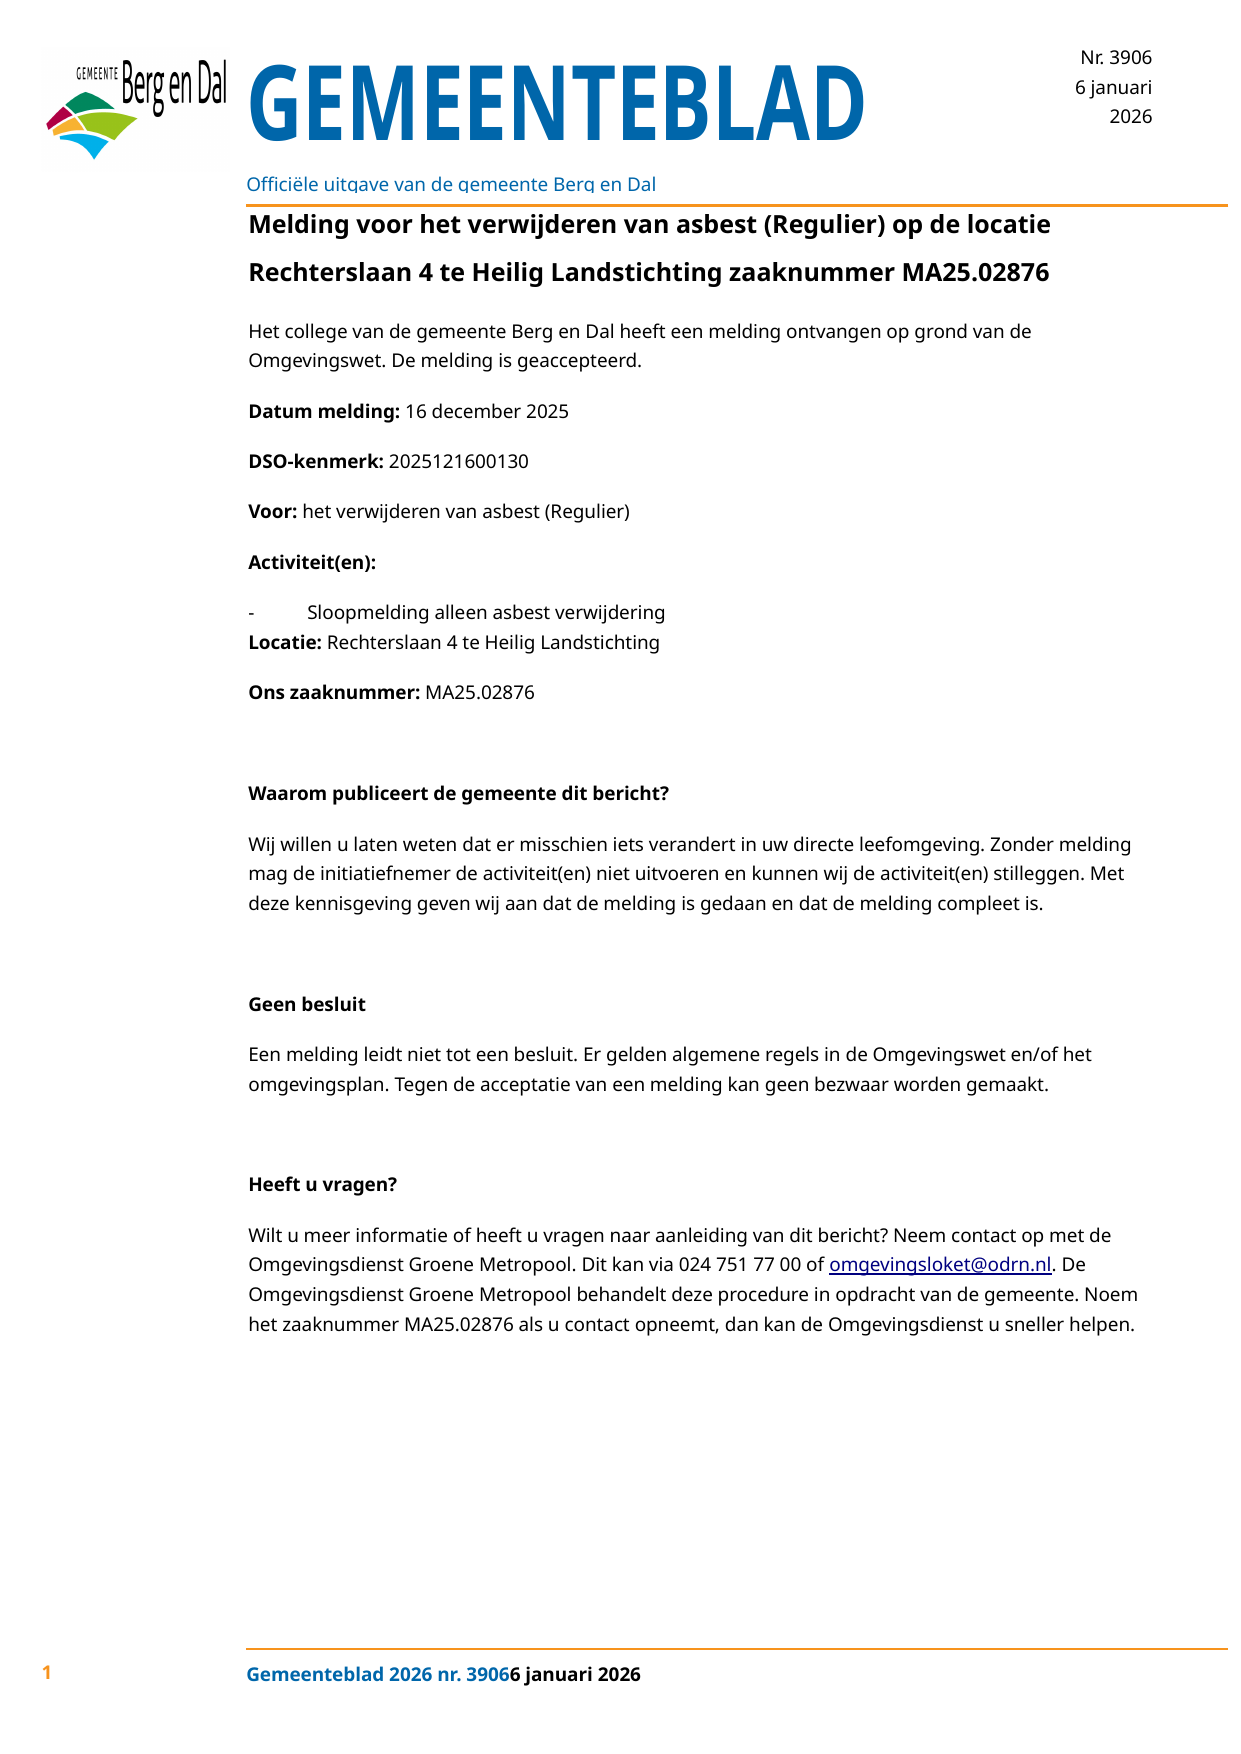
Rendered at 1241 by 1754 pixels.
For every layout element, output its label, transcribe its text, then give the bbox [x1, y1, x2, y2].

text Wij willen u laten weten dat er misschien iets verandert in uw directe leefomgeving. Zonder melding mag de initiatiefnemer de activiteit(en) niet uitvoeren en kunnen wij de activiteit(en) stilleggen. Met deze kennisgeving geven wij aan dat de melding is gedaan en dat de melding compleet is. [248, 831, 1152, 916]
text Datum melding: 16 december 2025 [248, 398, 1152, 424]
picture [41, 47, 231, 172]
text Heeft u vragen? [248, 1172, 1152, 1197]
text Ons zaaknummer: MA25.02876 [248, 679, 1152, 705]
text Geen besluit [248, 991, 1152, 1017]
list Sloopmelding alleen asbest verwijdering [248, 599, 1152, 625]
text Een melding leidt niet tot een besluit. Er gelden algemene regels in de Omgevingswet en/of het omgevingsplan. Tegen de acceptatie van een melding kan geen bezwaar worden gemaakt. [248, 1041, 1152, 1097]
text DSO-kenmerk: 2025121600130 [248, 448, 1152, 474]
text Activiteit(en): [248, 549, 1152, 575]
text Locatie: Rechterslaan 4 te Heilig Landstichting [248, 629, 1152, 655]
text Voor: het verwijderen van asbest (Regulier) [248, 499, 1152, 524]
text Melding voor het verwijderen van asbest (Regulier) op de locatie Rechterslaan 4 te Heilig Landstichting zaaknummer MA25.02876 [248, 207, 1152, 288]
text Het college van de gemeente Berg en Dal heeft een melding ontvangen op grond van de Omgevingswet. De melding is geaccepteerd. [248, 318, 1152, 373]
text Waarom publiceert de gemeente dit bericht? [248, 780, 1152, 806]
text Wilt u meer informatie of heeft u vragen naar aanleiding van dit bericht? Neem contact op met de Omgevingsdienst Groene Metropool. Dit kan via 024 751 77 00 of omgevingsloket@odrn.nl. De Omgevingsdienst Groene Metropool behandelt deze procedure in opdracht van de gemeente. Noem het zaaknummer MA25.02876 als u contact opneemt, dan kan de Omgevingsdienst u sneller helpen. [248, 1222, 1152, 1337]
